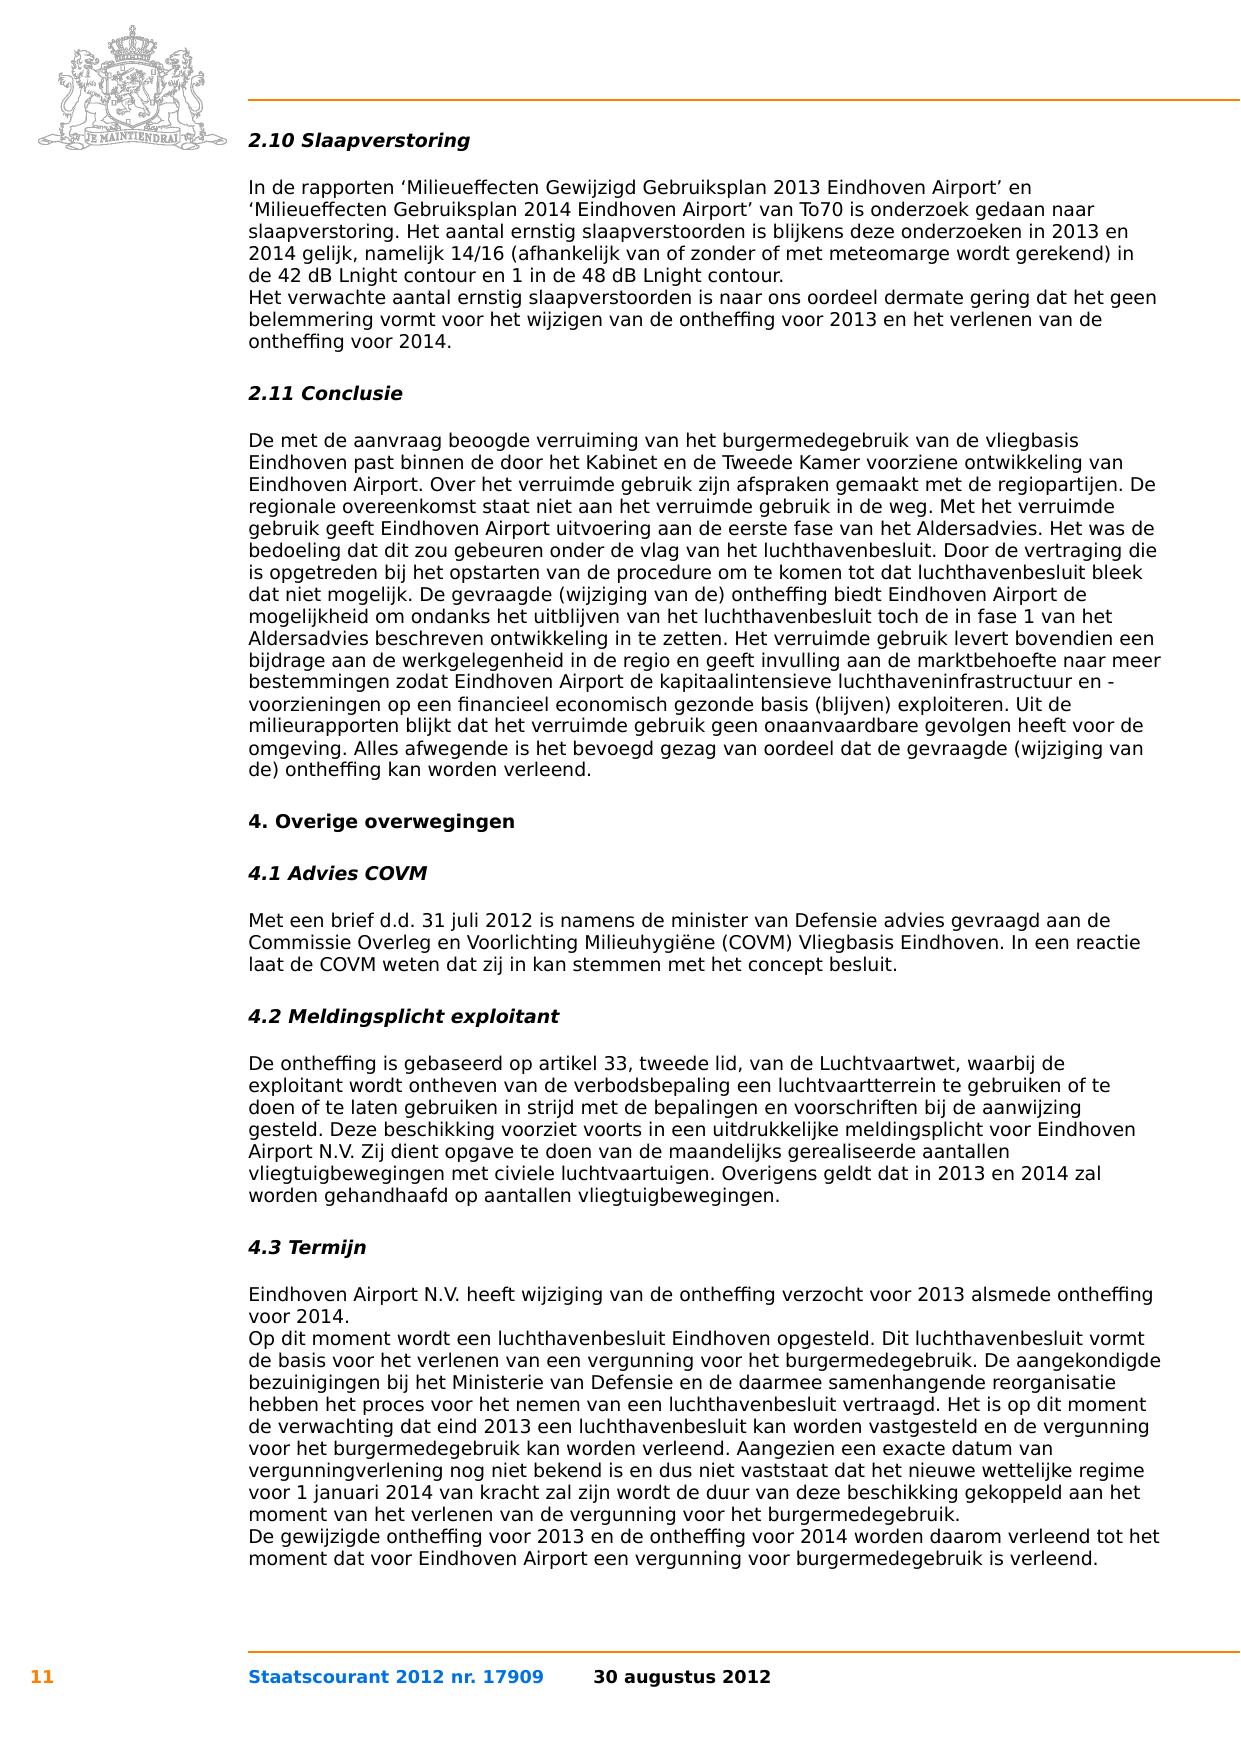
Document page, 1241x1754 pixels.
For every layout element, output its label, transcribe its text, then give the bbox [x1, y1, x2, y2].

picture [38, 25, 227, 150]
text Eindhoven Airport N.V. heeft wijziging van de ontheffing verzocht voor 2013 alsmede ontheffing voor 2014. [248, 1284, 1163, 1328]
text Op dit moment wordt een luchthavenbesluit Eindhoven opgesteld. Dit luchthavenbesluit vormt de basis voor het verlenen van een vergunning voor het burgermedegebruik. De aangekondigde bezuinigingen bij het Ministerie van Defensie en de daarmee samenhangende reorganisatie hebben het proces voor het nemen van een luchthavenbesluit vertraagd. Het is op dit moment de verwachting dat eind 2013 een luchthavenbesluit kan worden vastgesteld en de vergunning voor het burgermedegebruik kan worden verleend. Aangezien een exacte datum van vergunningverlening nog niet bekend is en dus niet vaststaat dat het nieuwe wettelijke regime voor 1 januari 2014 van kracht zal zijn wordt de duur van deze beschikking gekoppeld aan het moment van het verlenen van de vergunning voor het burgermedegebruik. [248, 1328, 1163, 1526]
subtitle 4.2 Meldingsplicht exploitant [248, 1006, 1163, 1028]
subtitle 2.11 Conclusie [248, 383, 1163, 405]
text Het verwachte aantal ernstig slaapverstoorden is naar ons oordeel dermate gering dat het geen belemmering vormt voor het wijzigen van de ontheffing voor 2013 en het verlenen van de ontheffing voor 2014. [248, 287, 1163, 353]
subtitle 4.3 Termijn [248, 1237, 1163, 1259]
subtitle 2.10 Slaapverstoring [248, 130, 1163, 152]
text De gewijzigde ontheffing voor 2013 en de ontheffing voor 2014 worden daarom verleend tot het moment dat voor Eindhoven Airport een vergunning voor burgermedegebruik is verleend. [248, 1526, 1163, 1570]
text Met een brief d.d. 31 juli 2012 is namens de minister van Defensie advies gevraagd aan de Commissie Overleg en Voorlichting Milieuhygiëne (COVM) Vliegbasis Eindhoven. In een reactie laat de COVM weten dat zij in kan stemmen met het concept besluit. [248, 910, 1163, 976]
text De ontheffing is gebaseerd op artikel 33, tweede lid, van de Luchtvaartwet, waarbij de exploitant wordt ontheven van de verbodsbepaling een luchtvaartterrein te gebruiken of te doen of te laten gebruiken in strijd met de bepalingen en voorschriften bij de aanwijzing gesteld. Deze beschikking voorziet voorts in een uitdrukkelijke meldingsplicht voor Eindhoven Airport N.V. Zij dient opgave te doen van de maandelijks gerealiseerde aantallen vliegtuigbewegingen met civiele luchtvaartuigen. Overigens geldt dat in 2013 en 2014 zal worden gehandhaafd op aantallen vliegtuigbewegingen. [248, 1053, 1163, 1207]
text De met de aanvraag beoogde verruiming van het burgermedegebruik van de vliegbasis Eindhoven past binnen de door het Kabinet en de Tweede Kamer voorziene ontwikkeling van Eindhoven Airport. Over het verruimde gebruik zijn afspraken gemaakt met de regiopartijen. De regionale overeenkomst staat niet aan het verruimde gebruik in de weg. Met het verruimde gebruik geeft Eindhoven Airport uitvoering aan de eerste fase van het Aldersadvies. Het was de bedoeling dat dit zou gebeuren onder de vlag van het luchthavenbesluit. Door de vertraging die is opgetreden bij het opstarten van de procedure om te komen tot dat luchthavenbesluit bleek dat niet mogelijk. De gevraagde (wijziging van de) ontheffing biedt Eindhoven Airport de mogelijkheid om ondanks het uitblijven van het luchthavenbesluit toch de in fase 1 van het Aldersadvies beschreven ontwikkeling in te zetten. Het verruimde gebruik levert bovendien een bijdrage aan de werkgelegenheid in de regio en geeft invulling aan de marktbehoefte naar meer bestemmingen zodat Eindhoven Airport de kapitaalintensieve luchthaveninfrastructuur en -voorzieningen op een financieel economisch gezonde basis (blijven) exploiteren. Uit de milieurapporten blijkt dat het verruimde gebruik geen onaanvaardbare gevolgen heeft voor de omgeving. Alles afwegende is het bevoegd gezag van oordeel dat de gevraagde (wijziging van de) ontheffing kan worden verleend. [248, 430, 1163, 781]
subtitle 4.1 Advies COVM [248, 863, 1163, 885]
text In de rapporten ‘Milieueffecten Gewijzigd Gebruiksplan 2013 Eindhoven Airport’ en ‘Milieueffecten Gebruiksplan 2014 Eindhoven Airport’ van To70 is onderzoek gedaan naar slaapverstoring. Het aantal ernstig slaapverstoorden is blijkens deze onderzoeken in 2013 en 2014 gelijk, namelijk 14/16 (afhankelijk van of zonder of met meteomarge wordt gerekend) in de 42 dB Lnight contour en 1 in de 48 dB Lnight contour. [248, 177, 1163, 287]
subtitle 4. Overige overwegingen [248, 811, 1163, 833]
